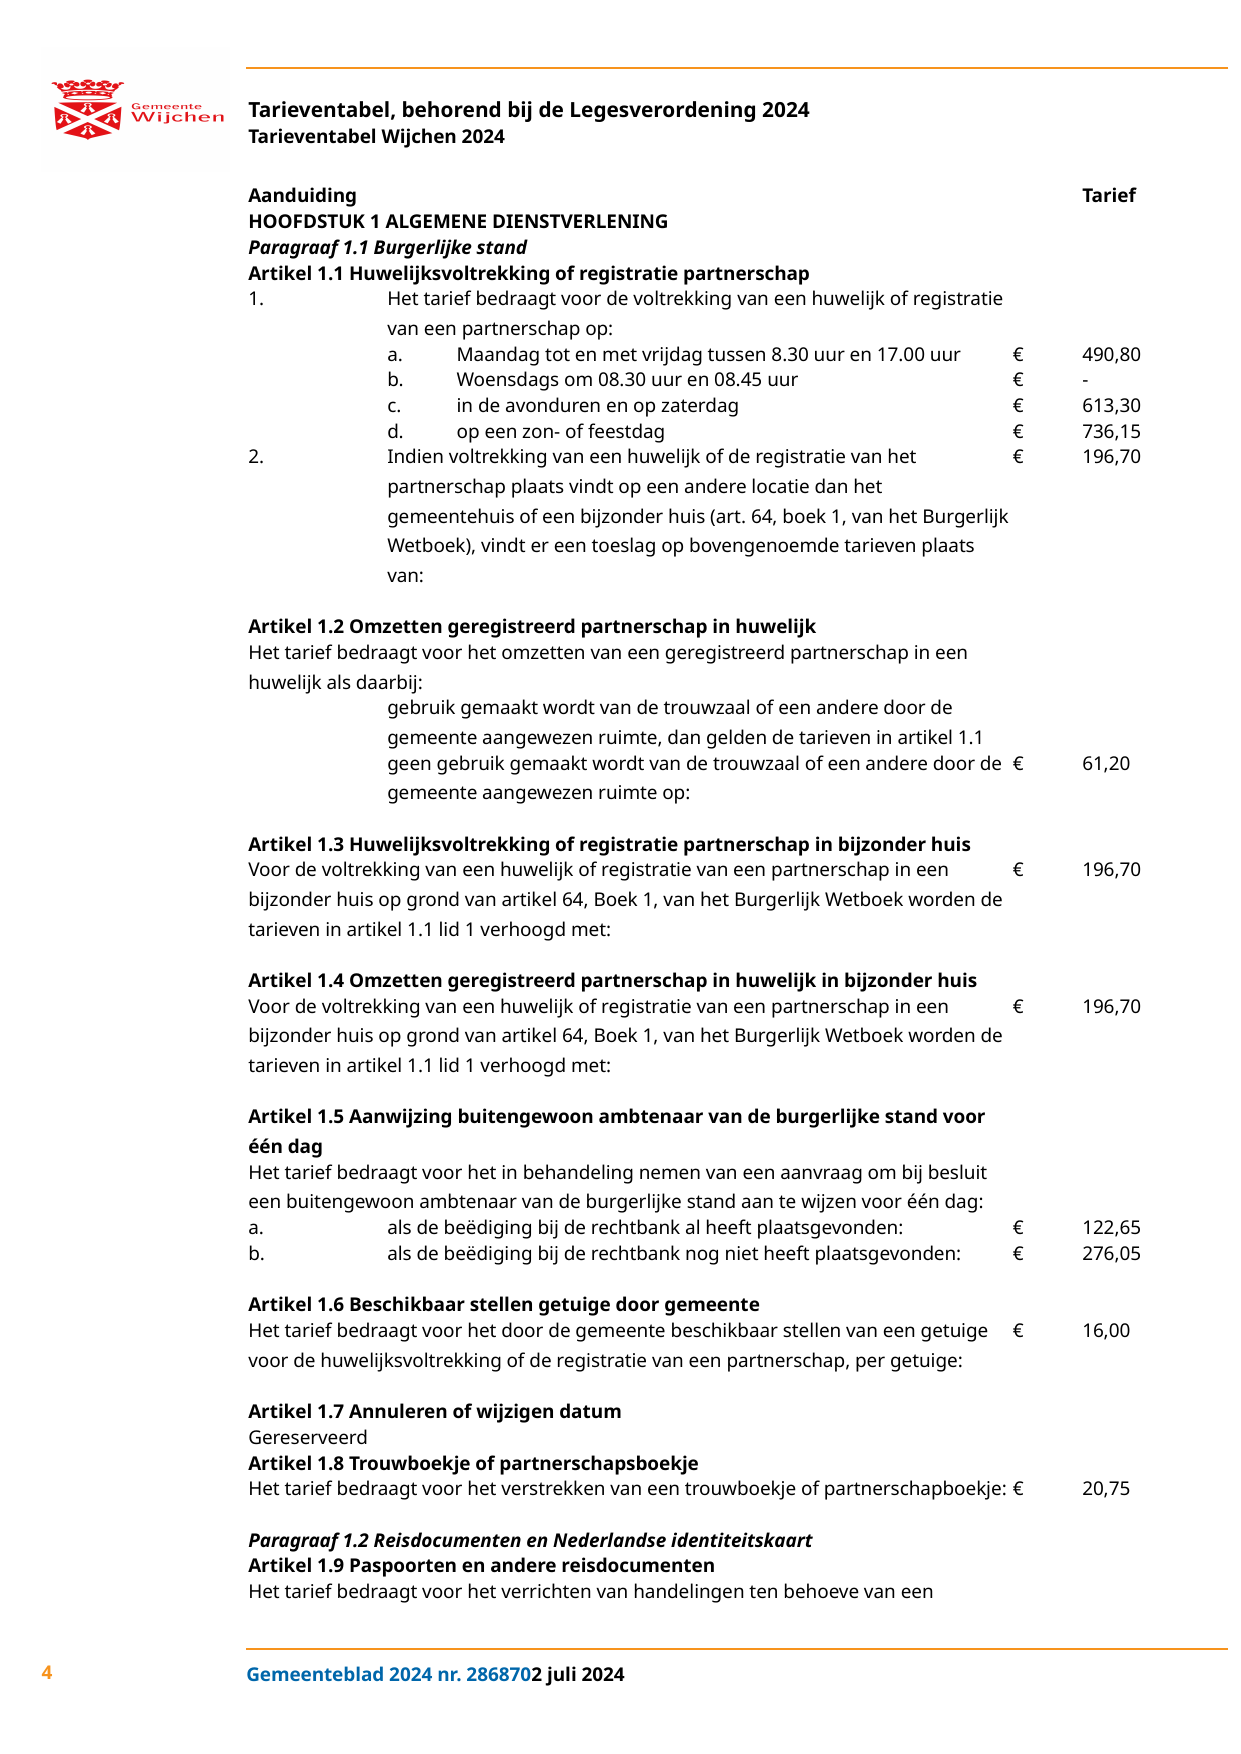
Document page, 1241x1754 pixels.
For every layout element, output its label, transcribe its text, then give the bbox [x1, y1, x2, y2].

table_cell Woensdags om 08.30 uur en 08.45 uur [456, 367, 1013, 392]
table_cell [456, 1266, 1013, 1291]
table_cell € [1013, 341, 1082, 367]
table_cell Artikel 1.7 Annuleren of wijzigen datum [248, 1398, 1013, 1424]
table_cell [1082, 1450, 1152, 1475]
table_cell [1082, 1291, 1152, 1317]
table_cell [248, 1373, 387, 1398]
table_cell Artikel 1.2 Omzetten geregistreerd partnerschap in huwelijk [248, 614, 1013, 639]
table_cell [1082, 260, 1152, 286]
picture [41, 47, 231, 172]
table_cell [1013, 1578, 1082, 1604]
table_cell [1082, 805, 1152, 831]
table_cell [1013, 1104, 1082, 1159]
table_cell als de beëdiging bij de rechtbank nog niet heeft plaatsgevonden: [387, 1240, 1013, 1266]
table_cell € [1013, 857, 1082, 942]
table_cell [248, 392, 387, 418]
table_cell [456, 805, 1013, 831]
table_cell [1013, 1424, 1082, 1450]
table_cell Maandag tot en met vrijdag tussen 8.30 uur en 17.00 uur [456, 341, 1013, 367]
table_cell Het tarief bedraagt voor het omzetten van een geregistreerd partnerschap in een huwelijk als daarbij: [248, 639, 1013, 694]
table_cell [1013, 1078, 1082, 1104]
table_cell [1013, 286, 1082, 341]
table_cell b. [387, 367, 456, 392]
table_cell [387, 1266, 456, 1291]
table_cell c. [387, 392, 456, 418]
table_cell [1013, 1501, 1082, 1527]
table_cell 16,00 [1082, 1317, 1152, 1372]
table_cell [1013, 1553, 1082, 1578]
table_cell [387, 1078, 456, 1104]
table_cell [1013, 1266, 1082, 1291]
table_cell [248, 805, 387, 831]
table_cell 2. [248, 444, 387, 588]
table_cell [1082, 286, 1152, 341]
table_cell [387, 588, 456, 613]
table_cell [248, 695, 387, 750]
table_cell [1082, 1373, 1152, 1398]
table_cell [1013, 1527, 1082, 1553]
table_cell Paragraaf 1.2 Reisdocumenten en Nederlandse identiteitskaart [248, 1527, 1013, 1553]
table_cell [248, 750, 387, 805]
table_header [1013, 124, 1082, 208]
table_cell als de beëdiging bij de rechtbank al heeft plaatsgevonden: [387, 1214, 1013, 1240]
table_cell in de avonduren en op zaterdag [456, 392, 1013, 418]
table_cell [1082, 1553, 1152, 1578]
table_cell Artikel 1.9 Paspoorten en andere reisdocumenten [248, 1553, 1013, 1578]
table_cell [1082, 1266, 1152, 1291]
table_cell 276,05 [1082, 1240, 1152, 1266]
table_cell [1082, 588, 1152, 613]
table_cell 61,20 [1082, 750, 1152, 805]
table_cell [387, 1373, 456, 1398]
table_cell a. [387, 341, 456, 367]
table_cell [1082, 1398, 1152, 1424]
table_cell HOOFDSTUK 1 ALGEMENE DIENSTVERLENING [248, 208, 1013, 234]
table_cell [1082, 1424, 1152, 1450]
table_cell [248, 341, 387, 367]
table_cell 196,70 [1082, 444, 1152, 588]
table_cell € [1013, 367, 1082, 392]
table_cell [387, 805, 456, 831]
table_cell [1082, 967, 1152, 993]
table_cell [1082, 1078, 1152, 1104]
table_cell € [1013, 1475, 1082, 1501]
table_cell [248, 367, 387, 392]
table_cell 20,75 [1082, 1475, 1152, 1501]
table_cell € [1013, 1240, 1082, 1266]
table_cell Artikel 1.4 Omzetten geregistreerd partnerschap in huwelijk in bijzonder huis [248, 967, 1013, 993]
table_cell Artikel 1.3 Huwelijksvoltrekking of registratie partnerschap in bijzonder huis [248, 831, 1013, 857]
table_cell Paragraaf 1.1 Burgerlijke stand [248, 234, 1013, 260]
table_cell [1082, 831, 1152, 857]
table_cell gebruik gemaakt wordt van de trouwzaal of een andere door de gemeente aangewezen ruimte, dan gelden de tarieven in artikel 1.1 [387, 695, 1013, 750]
table_cell Het tarief bedraagt voor de voltrekking van een huwelijk of registratie van een partnerschap op: [387, 286, 1013, 341]
table_cell [248, 942, 387, 967]
table_cell Het tarief bedraagt voor het in behandeling nemen van een aanvraag om bij besluit een buitengewoon ambtenaar van de burgerlijke stand aan te wijzen voor één dag: [248, 1159, 1013, 1214]
table_cell [1082, 942, 1152, 967]
table_cell [248, 588, 387, 613]
table_cell Het tarief bedraagt voor het verrichten van handelingen ten behoeve van een [248, 1578, 1013, 1604]
text Tarieventabel, behorend bij de Legesverordening 2024 [248, 95, 1152, 123]
table_cell [1082, 695, 1152, 750]
table_cell € [1013, 993, 1082, 1078]
table_cell [1013, 1398, 1082, 1424]
table_cell 490,80 [1082, 341, 1152, 367]
table_cell [1013, 942, 1082, 967]
table_cell op een zon- of feestdag [456, 418, 1013, 444]
table_cell [1013, 614, 1082, 639]
table_cell [248, 1266, 387, 1291]
table_cell [1082, 234, 1152, 260]
table_cell [1082, 208, 1152, 234]
table_cell b. [248, 1240, 387, 1266]
table_cell [1013, 967, 1082, 993]
table_cell [456, 942, 1013, 967]
table_cell [1082, 1159, 1152, 1214]
table_cell Het tarief bedraagt voor het door de gemeente beschikbaar stellen van een getuige voor de huwelijksvoltrekking of de registratie van een partnerschap, per getuige: [248, 1317, 1013, 1372]
table_cell [1082, 1104, 1152, 1159]
table_cell 1. [248, 286, 387, 341]
table_cell 736,15 [1082, 418, 1152, 444]
table_cell € [1013, 418, 1082, 444]
table_cell [387, 942, 456, 967]
table_cell [1082, 614, 1152, 639]
table_header Tarief [1082, 124, 1152, 208]
table_cell [456, 1373, 1013, 1398]
table_header Tarieventabel Wijchen 2024 Aanduiding [248, 124, 1013, 208]
table_cell [1013, 831, 1082, 857]
table_cell Indien voltrekking van een huwelijk of de registratie van het partnerschap plaats vindt op een andere locatie dan het gemeentehuis of een bijzonder huis (art. 64, boek 1, van het Burgerlijk Wetboek), vindt er een toeslag op bovengenoemde tarieven plaats van: [387, 444, 1013, 588]
table_cell [1013, 639, 1082, 694]
table_cell € [1013, 444, 1082, 588]
table_cell [1013, 1450, 1082, 1475]
table_cell [1082, 1578, 1152, 1604]
table_cell 613,30 [1082, 392, 1152, 418]
table_cell Artikel 1.5 Aanwijzing buitengewoon ambtenaar van de burgerlijke stand voor één dag [248, 1104, 1013, 1159]
table_cell a. [248, 1214, 387, 1240]
table_cell [1013, 805, 1082, 831]
table_cell Gereserveerd [248, 1424, 1013, 1450]
table_cell € [1013, 392, 1082, 418]
table_cell [1013, 260, 1082, 286]
table_cell [1013, 208, 1082, 234]
table_cell [1082, 1501, 1152, 1527]
table_cell [1013, 234, 1082, 260]
table_cell Voor de voltrekking van een huwelijk of registratie van een partnerschap in een bijzonder huis op grond van artikel 64, Boek 1, van het Burgerlijk Wetboek worden de tarieven in artikel 1.1 lid 1 verhoogd met: [248, 993, 1013, 1078]
table_cell [1013, 588, 1082, 613]
table_cell [387, 1501, 456, 1527]
table_cell [1013, 1373, 1082, 1398]
table_cell 196,70 [1082, 857, 1152, 942]
table_cell [1082, 639, 1152, 694]
table_cell Artikel 1.1 Huwelijksvoltrekking of registratie partnerschap [248, 260, 1013, 286]
table_cell € [1013, 750, 1082, 805]
table_cell - [1082, 367, 1152, 392]
table_cell [248, 1501, 387, 1527]
table_cell [1013, 695, 1082, 750]
table_cell [1082, 1527, 1152, 1553]
table_cell [1013, 1291, 1082, 1317]
table_cell Het tarief bedraagt voor het verstrekken van een trouwboekje of partnerschapboekje: [248, 1475, 1013, 1501]
table_cell [248, 1078, 387, 1104]
table_cell Voor de voltrekking van een huwelijk of registratie van een partnerschap in een bijzonder huis op grond van artikel 64, Boek 1, van het Burgerlijk Wetboek worden de tarieven in artikel 1.1 lid 1 verhoogd met: [248, 857, 1013, 942]
table_cell geen gebruik gemaakt wordt van de trouwzaal of een andere door de gemeente aangewezen ruimte op: [387, 750, 1013, 805]
table_cell € [1013, 1317, 1082, 1372]
table_cell 122,65 [1082, 1214, 1152, 1240]
table_cell [456, 1078, 1013, 1104]
table_cell [1013, 1159, 1082, 1214]
table_cell d. [387, 418, 456, 444]
table_cell € [1013, 1214, 1082, 1240]
table_cell Artikel 1.8 Trouwboekje of partnerschapsboekje [248, 1450, 1013, 1475]
table_cell [456, 588, 1013, 613]
table_cell [248, 418, 387, 444]
table_cell 196,70 [1082, 993, 1152, 1078]
table_cell [456, 1501, 1013, 1527]
table_cell Artikel 1.6 Beschikbaar stellen getuige door gemeente [248, 1291, 1013, 1317]
